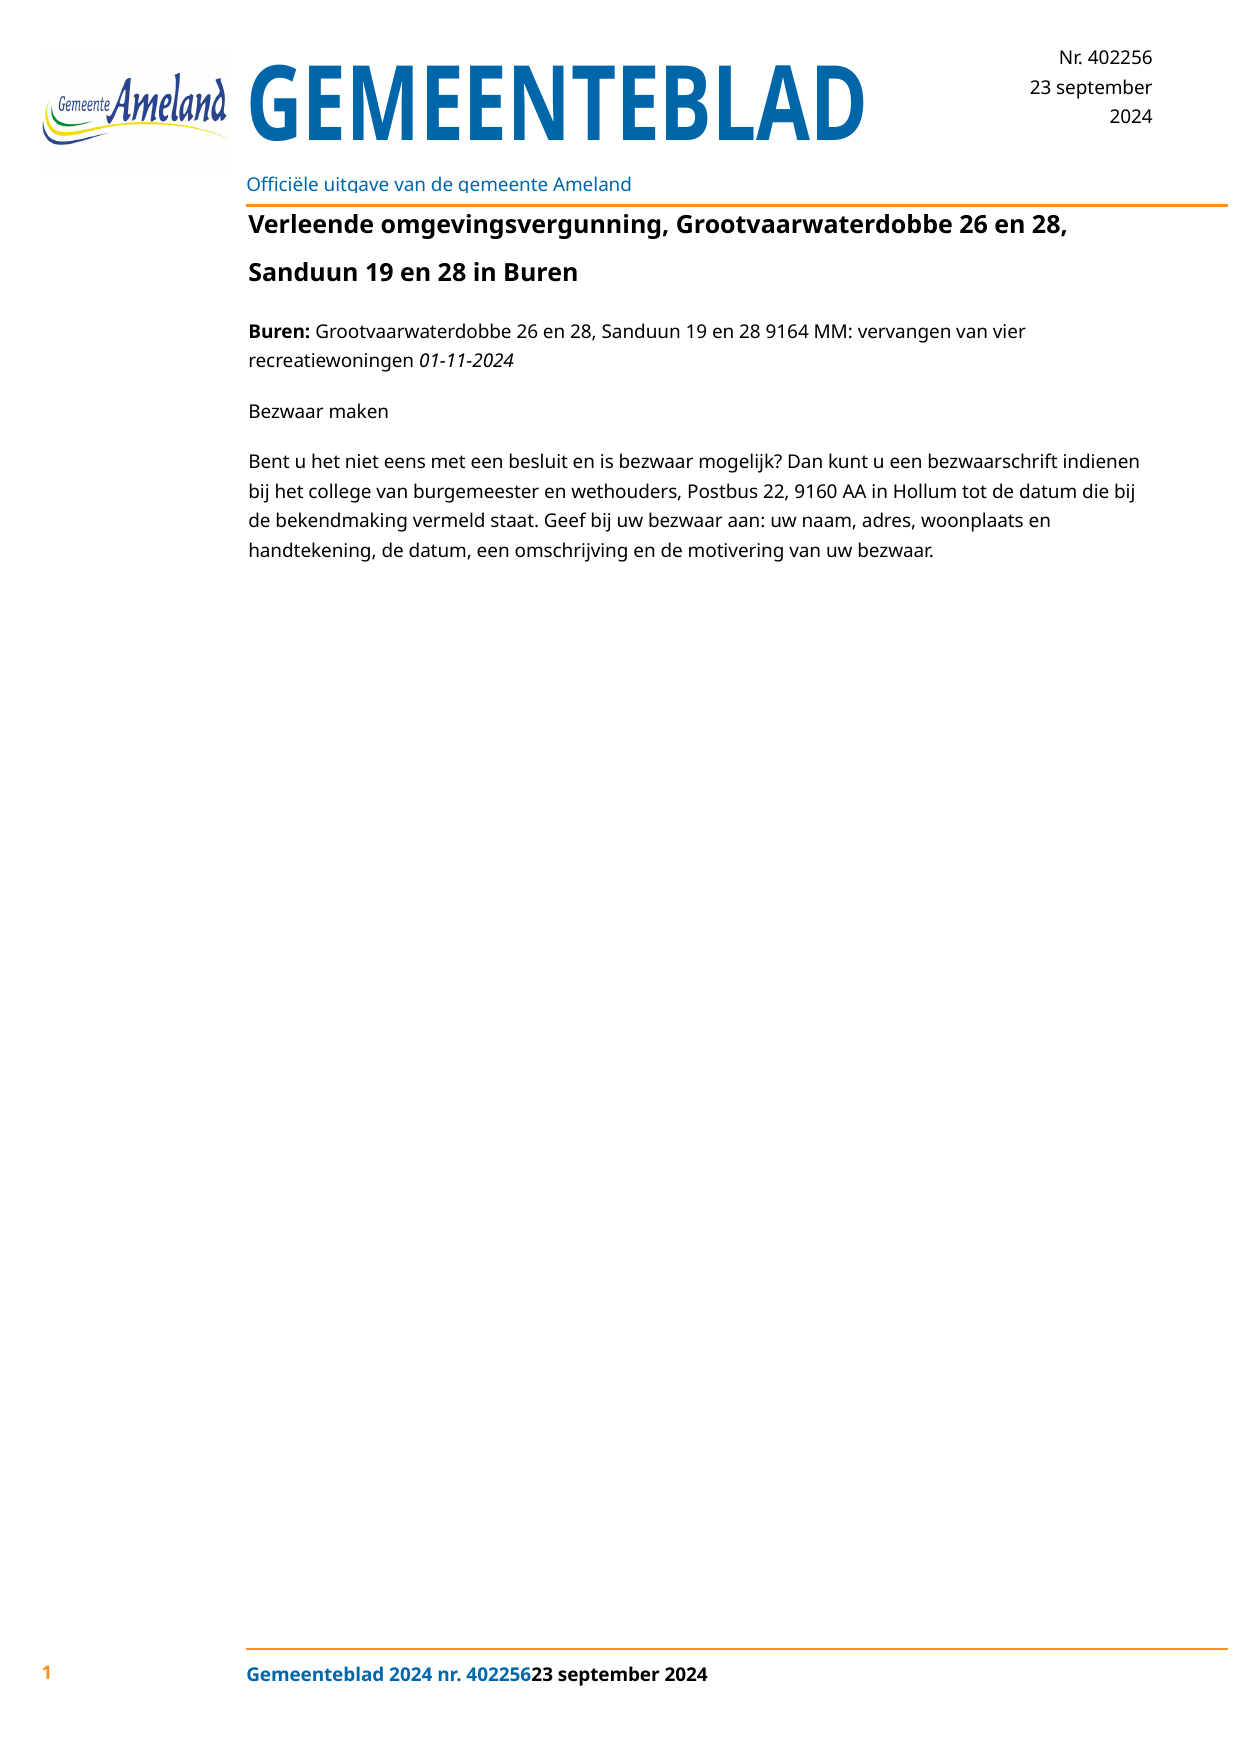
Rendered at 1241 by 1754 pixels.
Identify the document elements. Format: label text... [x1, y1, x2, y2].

text Bent u het niet eens met een besluit en is bezwaar mogelijk? Dan kunt u een bezwaarschrift indienen bij het college van burgemeester en wethouders, Postbus 22, 9160 AA in Hollum tot de datum die bij de bekendmaking vermeld staat. Geef bij uw bezwaar aan: uw naam, adres, woonplaats en handtekening, de datum, een omschrijving en de motivering van uw bezwaar. [248, 448, 1152, 563]
text Verleende omgevingsvergunning, Grootvaarwaterdobbe 26 en 28, Sanduun 19 en 28 in Buren [248, 207, 1152, 288]
text Buren: Grootvaarwaterdobbe 26 en 28, Sanduun 19 en 28 9164 MM: vervangen van vier recreatiewoningen 01-11-2024 [248, 318, 1152, 373]
picture [41, 47, 231, 172]
text Bezwaar maken [248, 398, 1152, 424]
